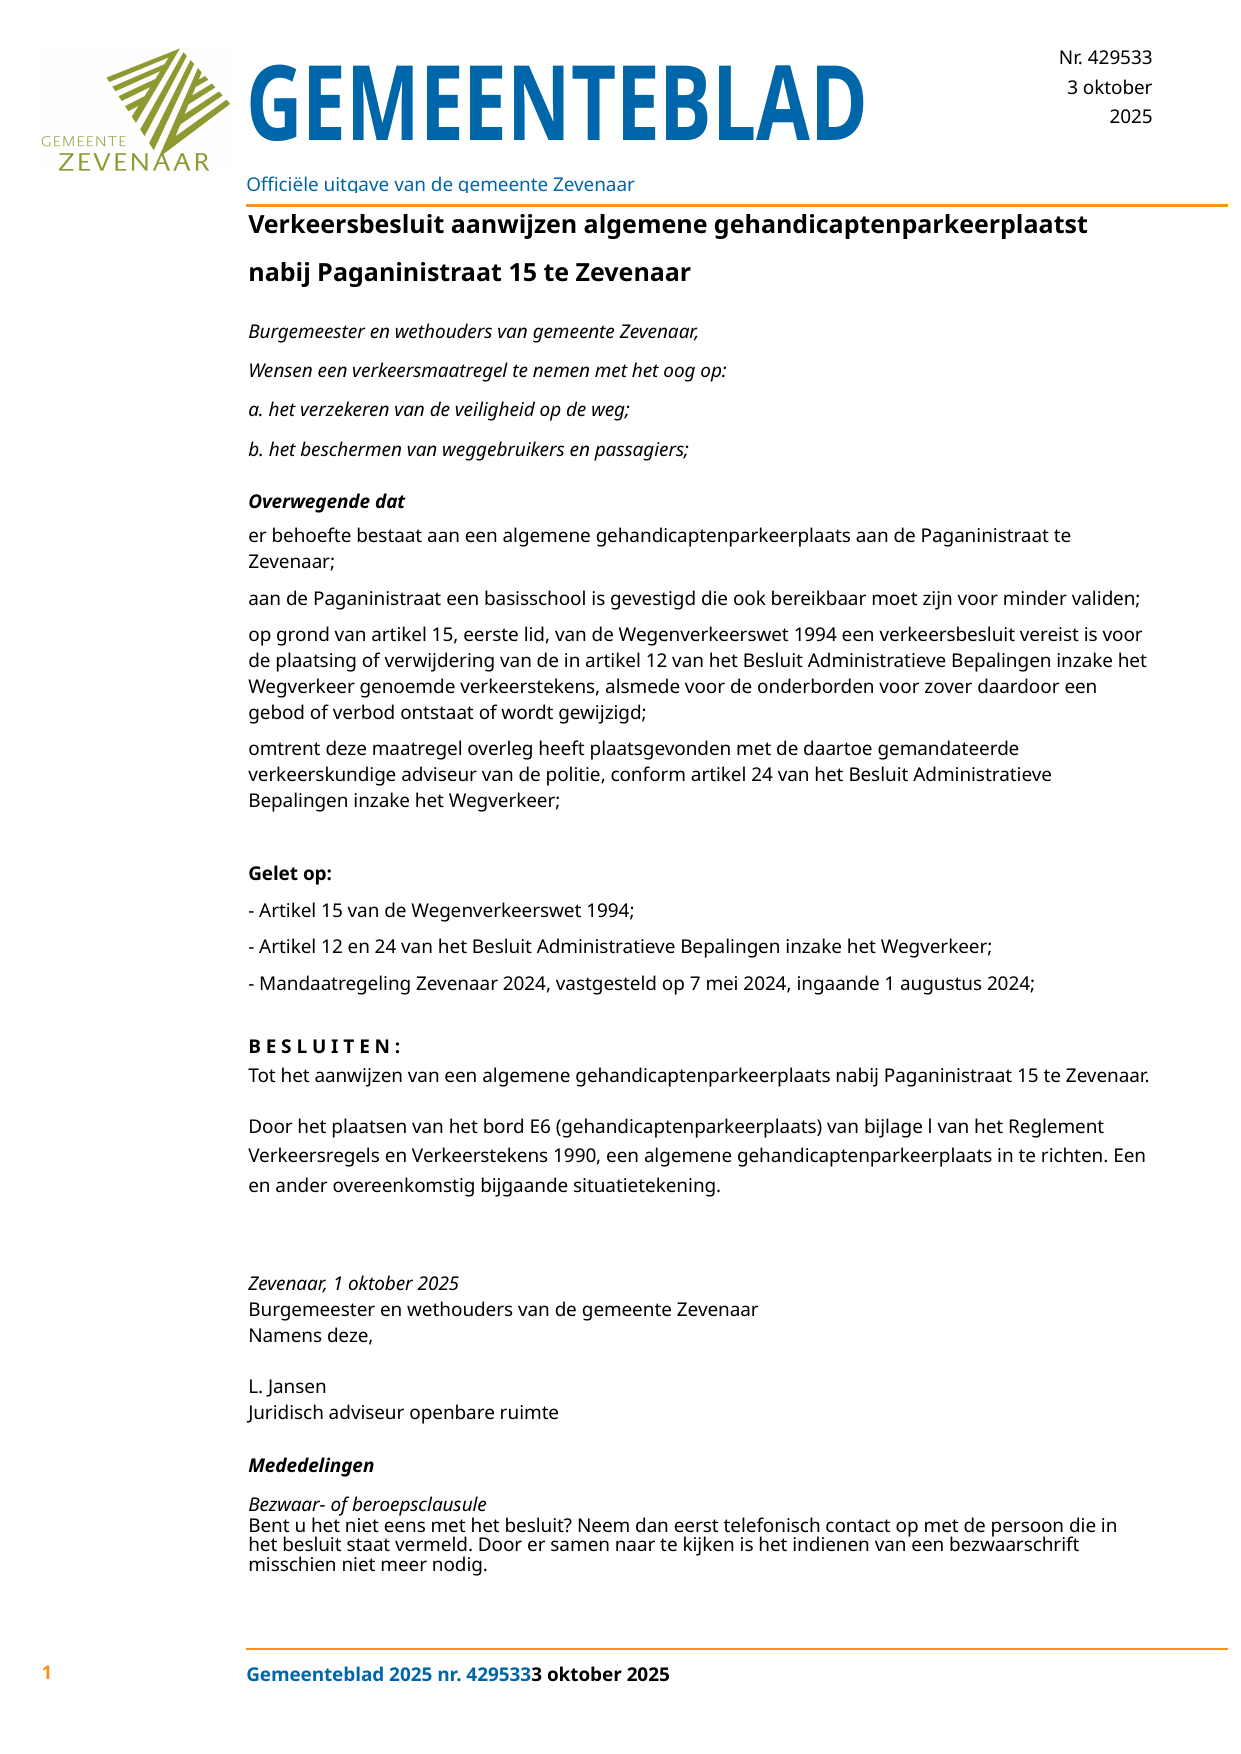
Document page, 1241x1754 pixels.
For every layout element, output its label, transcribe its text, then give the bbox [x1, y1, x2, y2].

text Burgemeester en wethouders van de gemeente Zevenaar [248, 1296, 1152, 1322]
text Bezwaar- of beroepsclausule [248, 1491, 1152, 1517]
text Gelet op: [248, 860, 1152, 886]
text omtrent deze maatregel overleg heeft plaatsgevonden met de daartoe gemandateerde verkeerskundige adviseur van de politie, conform artikel 24 van het Besluit Administratieve Bepalingen inzake het Wegverkeer; [248, 736, 1152, 813]
text aan de Paganinistraat een basisschool is gevestigd die ook bereikbaar moet zijn voor minder validen; [248, 585, 1152, 611]
text Verkeersbesluit aanwijzen algemene gehandicaptenparkeerplaatst nabij Paganinistraat 15 te Zevenaar [248, 207, 1152, 288]
text Mededelingen [248, 1452, 1152, 1478]
text Overwegende dat [248, 488, 1152, 514]
text - Artikel 15 van de Wegenverkeerswet 1994; [248, 897, 1152, 923]
text b. het beschermen van weggebruikers en passagiers; [248, 436, 1152, 461]
text Wensen een verkeersmaatregel te nemen met het oog op: [248, 357, 1152, 383]
text B E S L U I T E N : [248, 1033, 1152, 1059]
text - Artikel 12 en 24 van het Besluit Administratieve Bepalingen inzake het Wegverkeer; [248, 934, 1152, 959]
text Tot het aanwijzen van een algemene gehandicaptenparkeerplaats nabij Paganinistraat 15 te Zevenaar. [248, 1063, 1152, 1088]
text Zevenaar, 1 oktober 2025 [248, 1270, 1152, 1296]
text L. Jansen [248, 1373, 1152, 1399]
text - Mandaatregeling Zevenaar 2024, vastgesteld op 7 mei 2024, ingaande 1 augustus 2024; [248, 970, 1152, 996]
text Burgemeester en wethouders van gemeente Zevenaar, [248, 318, 1152, 344]
text a. het verzekeren van de veiligheid op de weg; [248, 396, 1152, 422]
picture [41, 47, 231, 172]
text Namens deze, [248, 1322, 1152, 1348]
text er behoefte bestaat aan een algemene gehandicaptenparkeerplaats aan de Paganinistraat te Zevenaar; [248, 523, 1152, 574]
text Door het plaatsen van het bord E6 (gehandicaptenparkeerplaats) van bijlage l van het Reglement Verkeersregels en Verkeerstekens 1990, een algemene gehandicaptenparkeerplaats in te richten. Een en ander overeenkomstig bijgaande situatietekening. [248, 1113, 1152, 1198]
text Juridisch adviseur openbare ruimte [248, 1399, 1152, 1425]
text op grond van artikel 15, eerste lid, van de Wegenverkeerswet 1994 een verkeersbesluit vereist is voor de plaatsing of verwijdering van de in artikel 12 van het Besluit Administratieve Bepalingen inzake het Wegverkeer genoemde verkeerstekens, alsmede voor de onderborden voor zover daardoor een gebod of verbod ontstaat of wordt gewijzigd; [248, 622, 1152, 724]
text Bent u het niet eens met het besluit? Neem dan eerst telefonisch contact op met de persoon die in het besluit staat vermeld. Door er samen naar te kijken is het indienen van een bezwaarschrift misschien niet meer nodig. [248, 1517, 1152, 1575]
